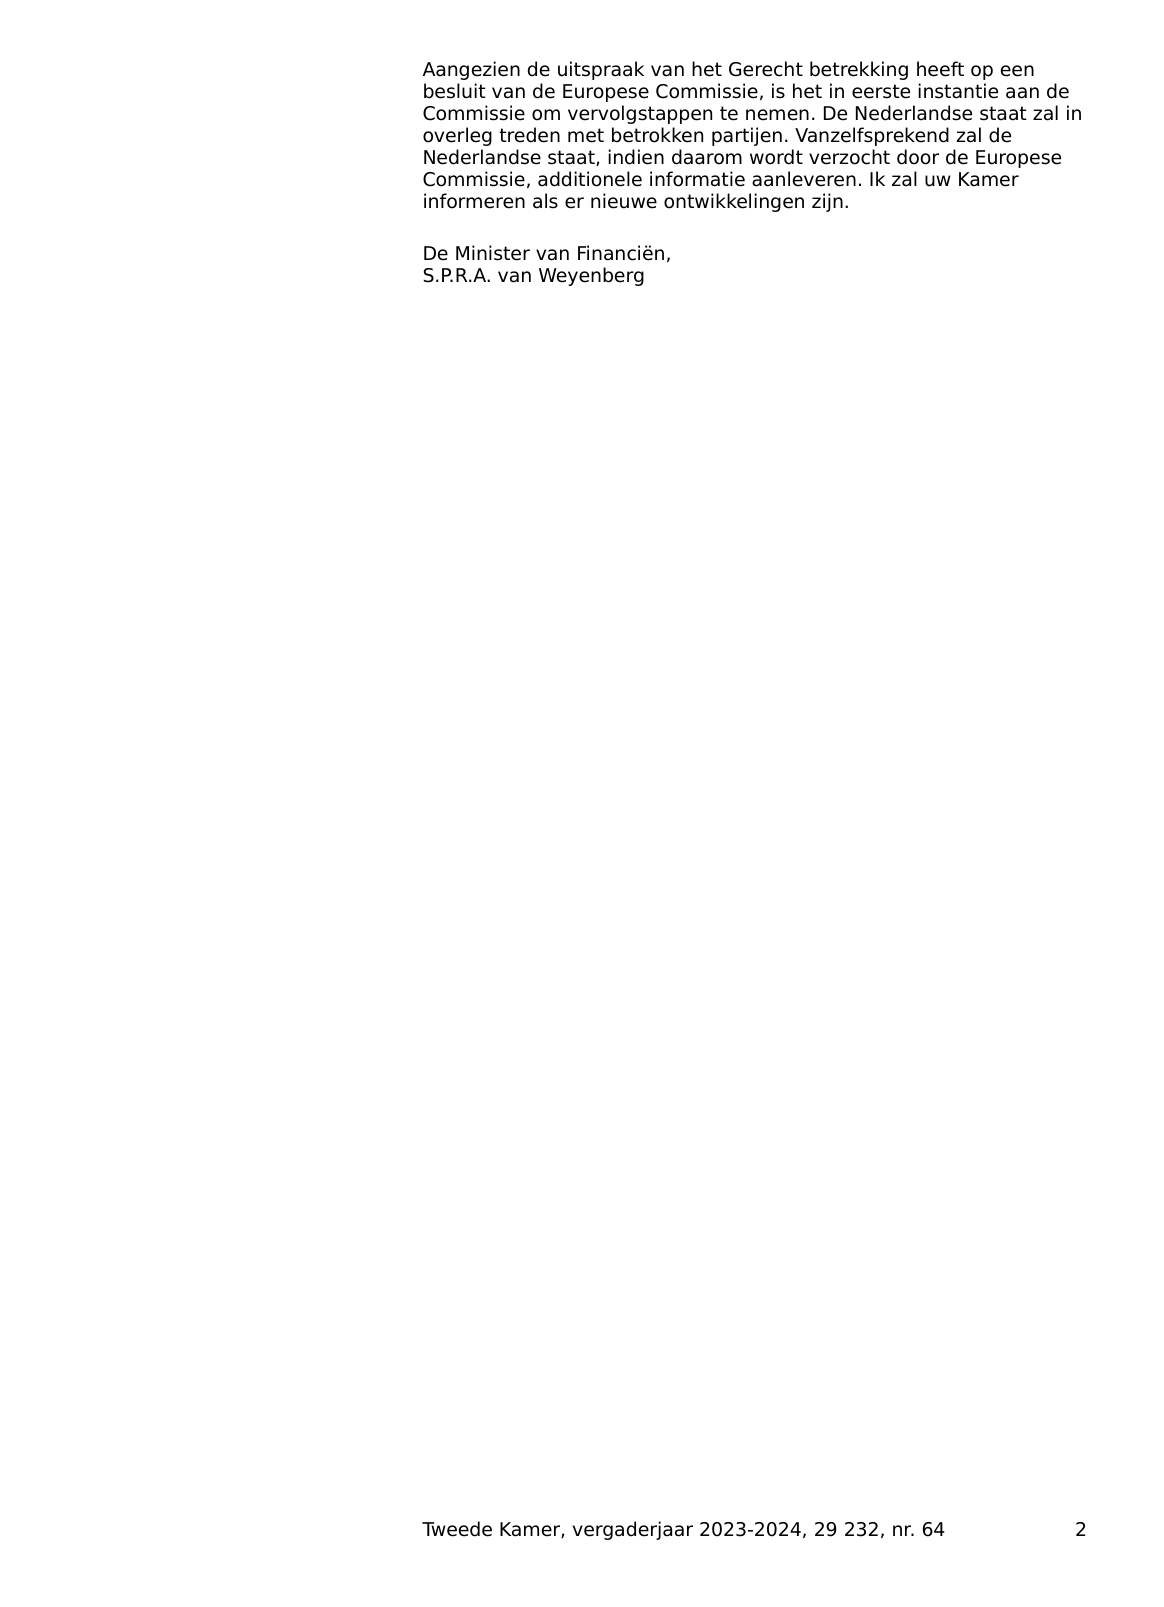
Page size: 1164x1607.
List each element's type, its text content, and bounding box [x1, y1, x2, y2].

text De Minister van Financiën, S.P.R.A. van Weyenberg [422, 243, 1087, 287]
text Aangezien de uitspraak van het Gerecht betrekking heeft op een besluit van de Europese Commissie, is het in eerste instantie aan de Commissie om vervolgstappen te nemen. De Nederlandse staat zal in overleg treden met betrokken partijen. Vanzelfsprekend zal de Nederlandse staat, indien daarom wordt verzocht door de Europese Commissie, additionele informatie aanleveren. Ik zal uw Kamer informeren als er nieuwe ontwikkelingen zijn. [422, 59, 1087, 213]
